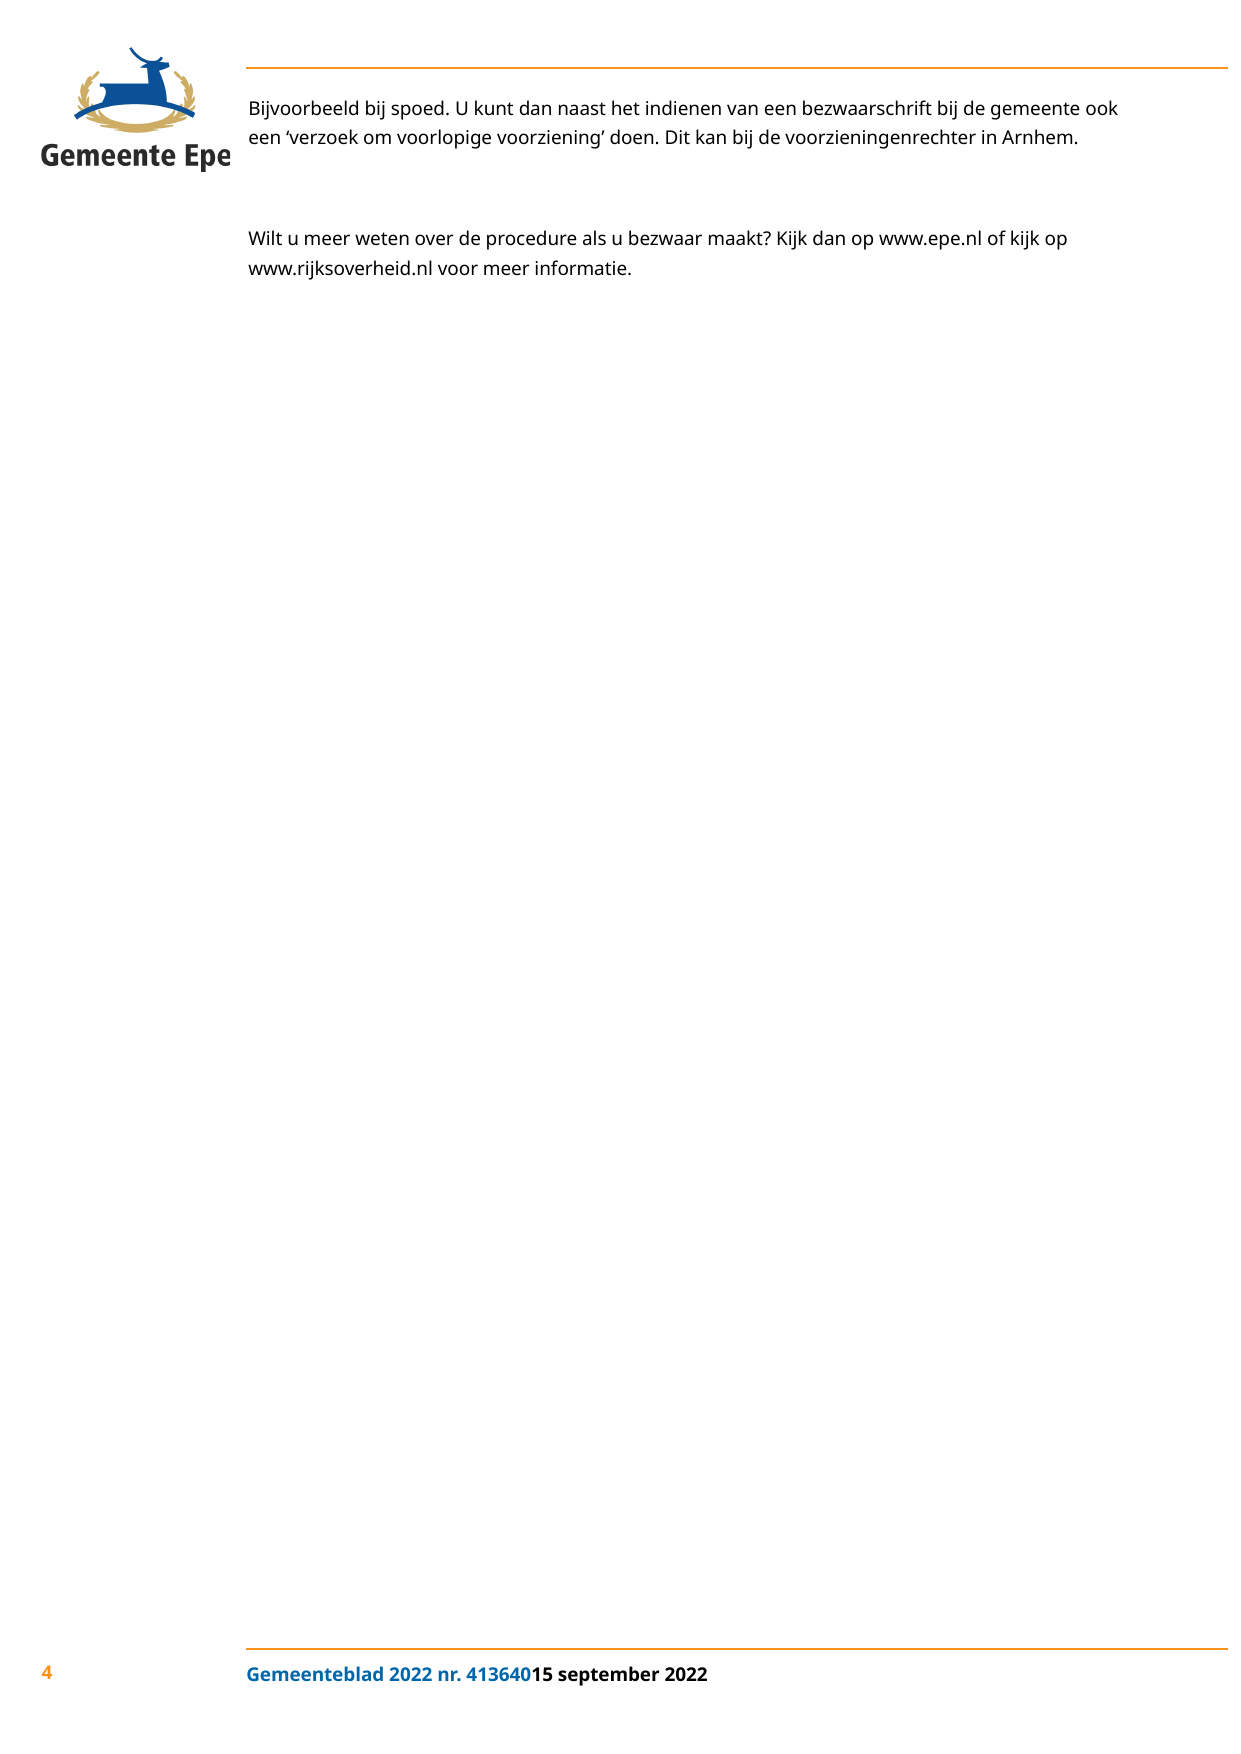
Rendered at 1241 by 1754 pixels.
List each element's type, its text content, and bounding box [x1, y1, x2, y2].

picture [41, 47, 231, 172]
text Bijvoorbeeld bij spoed. U kunt dan naast het indienen van een bezwaarschrift bij de gemeente ook een ‘verzoek om voorlopige voorziening’ doen. Dit kan bij de voorzieningenrechter in Arnhem. [248, 95, 1152, 150]
text Wilt u meer weten over de procedure als u bezwaar maakt? Kijk dan op www.epe.nl of kijk op www.rijksoverheid.nl voor meer informatie. [248, 225, 1152, 281]
